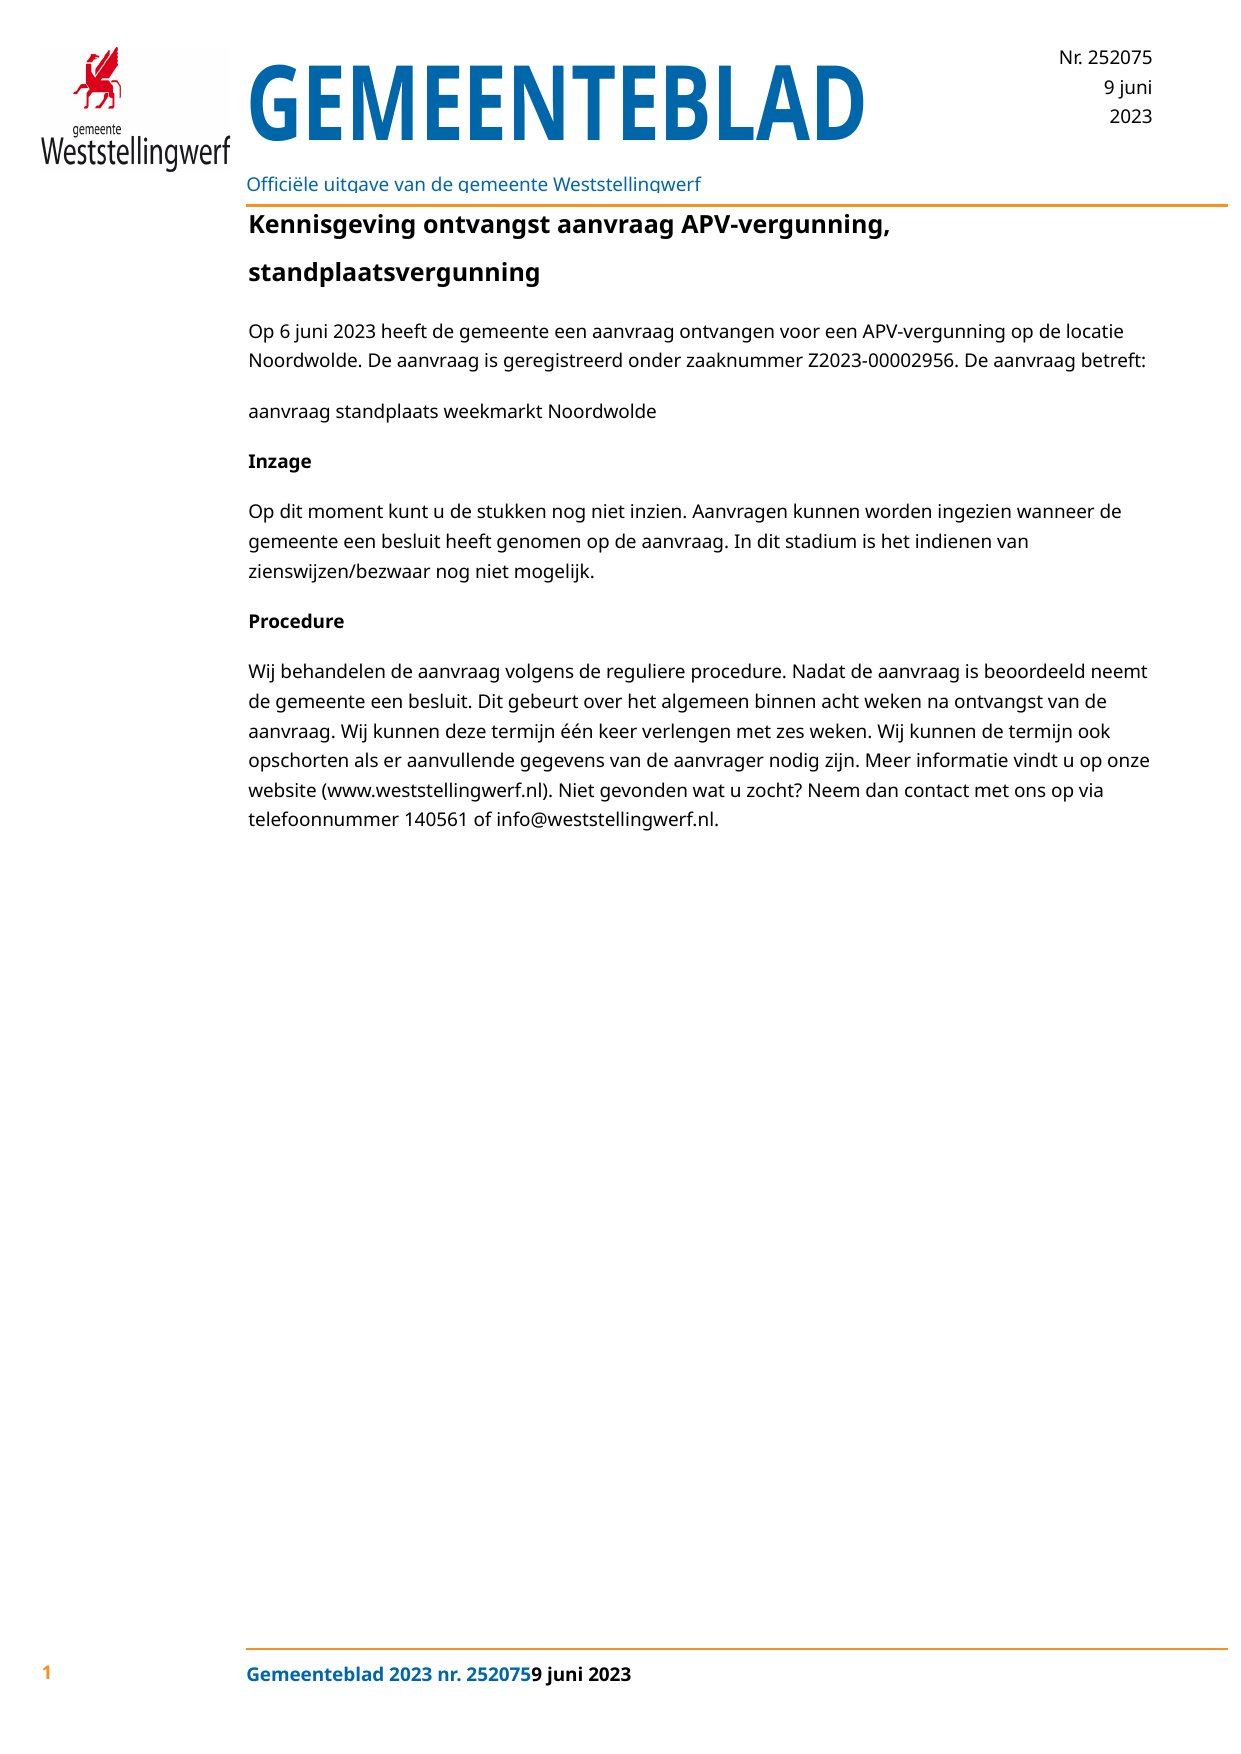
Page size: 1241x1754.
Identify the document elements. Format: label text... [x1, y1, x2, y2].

text Wij behandelen de aanvraag volgens de reguliere procedure. Nadat de aanvraag is beoordeeld neemt de gemeente een besluit. Dit gebeurt over het algemeen binnen acht weken na ontvangst van de aanvraag. Wij kunnen deze termijn één keer verlengen met zes weken. Wij kunnen de termijn ook opschorten als er aanvullende gegevens van de aanvrager nodig zijn. Meer informatie vindt u op onze website (www.weststellingwerf.nl). Niet gevonden wat u zocht? Neem dan contact met ons op via telefoonnummer 140561 of info@weststellingwerf.nl. [248, 659, 1152, 832]
text Procedure [248, 608, 1152, 634]
text aanvraag standplaats weekmarkt Noordwolde [248, 398, 1152, 424]
text Op dit moment kunt u de stukken nog niet inzien. Aanvragen kunnen worden ingezien wanneer de gemeente een besluit heeft genomen op de aanvraag. In dit stadium is het indienen van zienswijzen/bezwaar nog niet mogelijk. [248, 499, 1152, 584]
text Op 6 juni 2023 heeft de gemeente een aanvraag ontvangen voor een APV-vergunning op de locatie Noordwolde. De aanvraag is geregistreerd onder zaaknummer Z2023-00002956. De aanvraag betreft: [248, 318, 1152, 373]
text Inzage [248, 448, 1152, 474]
picture [41, 47, 231, 172]
text Kennisgeving ontvangst aanvraag APV-vergunning, standplaatsvergunning [248, 207, 1152, 288]
